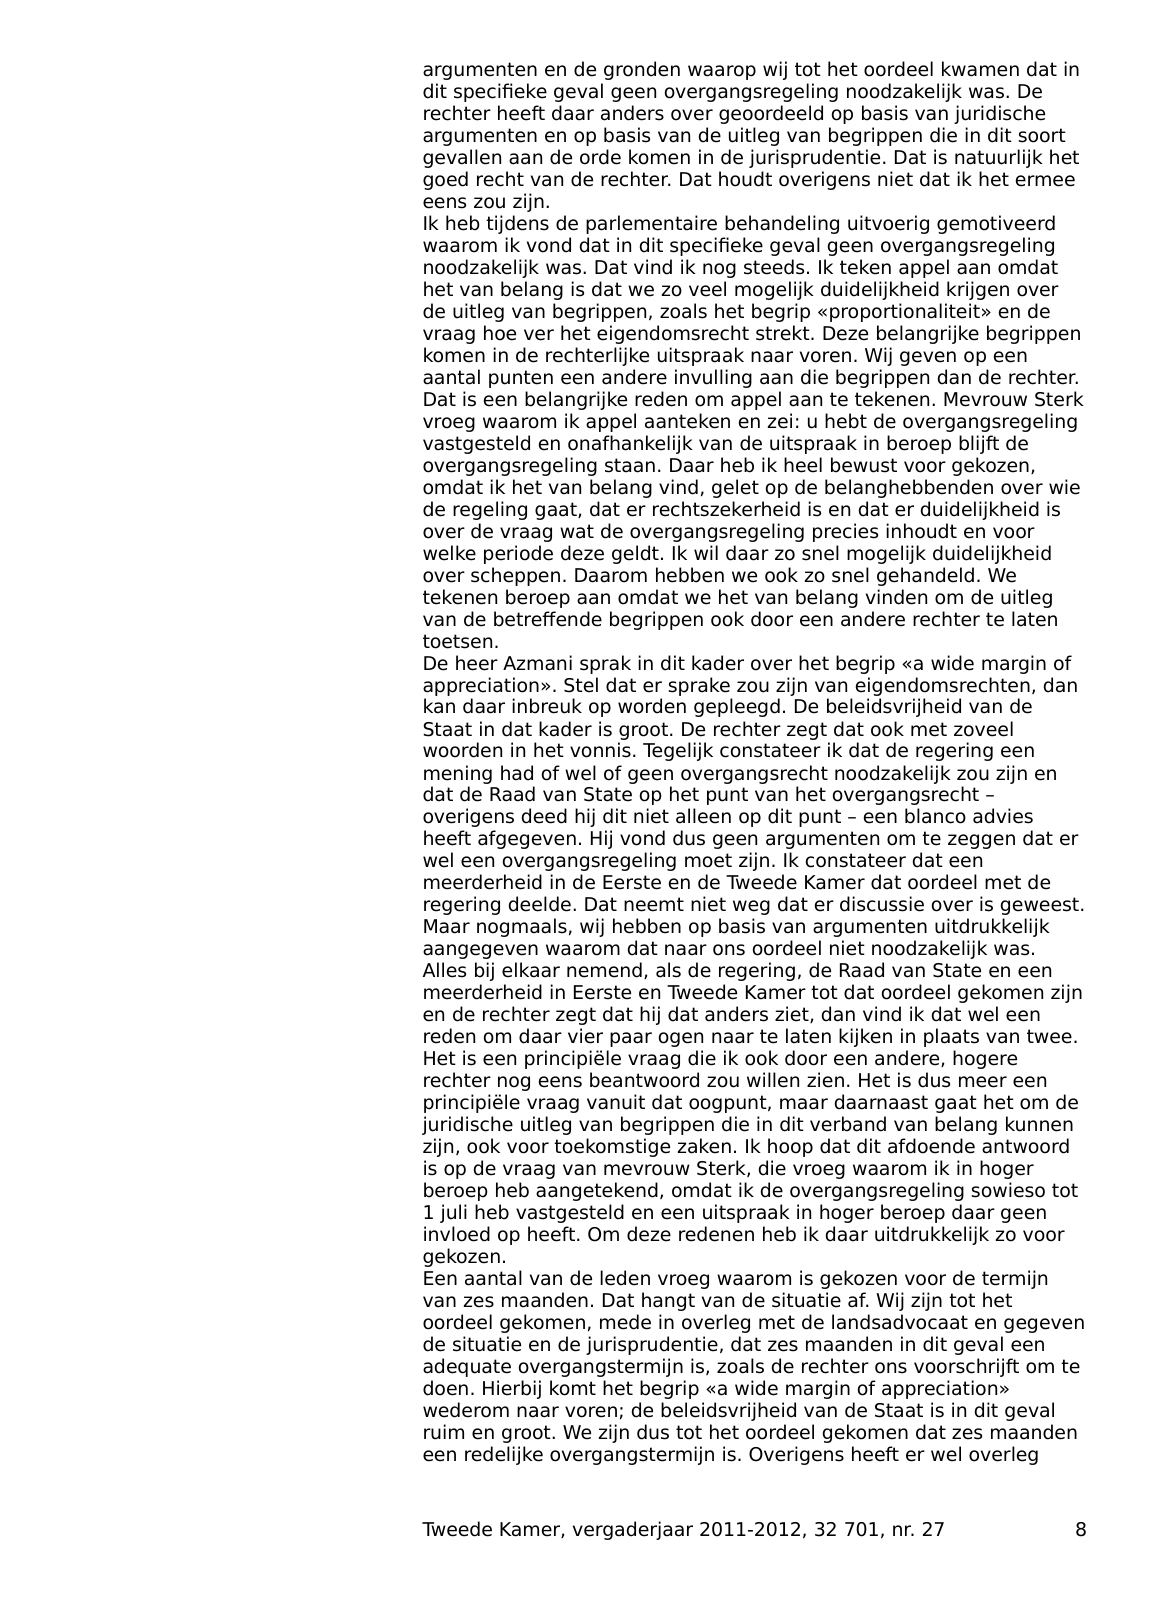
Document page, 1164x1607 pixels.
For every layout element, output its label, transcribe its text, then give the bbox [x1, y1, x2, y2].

text De heer Azmani sprak in dit kader over het begrip «a wide margin of appreciation». Stel dat er sprake zou zijn van eigendomsrechten, dan kan daar inbreuk op worden gepleegd. De beleidsvrijheid van de Staat in dat kader is groot. De rechter zegt dat ook met zoveel woorden in het vonnis. Tegelijk constateer ik dat de regering een mening had of wel of geen overgangsrecht noodzakelijk zou zijn en dat de Raad van State op het punt van het overgangsrecht – overigens deed hij dit niet alleen op dit punt – een blanco advies heeft afgegeven. Hij vond dus geen argumenten om te zeggen dat er wel een overgangsregeling moet zijn. Ik constateer dat een meerderheid in de Eerste en de Tweede Kamer dat oordeel met de regering deelde. Dat neemt niet weg dat er discussie over is geweest. Maar nogmaals, wij hebben op basis van argumenten uitdrukkelijk aangegeven waarom dat naar ons oordeel niet noodzakelijk was. Alles bij elkaar nemend, als de regering, de Raad van State en een meerderheid in Eerste en Tweede Kamer tot dat oordeel gekomen zijn en de rechter zegt dat hij dat anders ziet, dan vind ik dat wel een reden om daar vier paar ogen naar te laten kijken in plaats van twee. Het is een principiële vraag die ik ook door een andere, hogere rechter nog eens beantwoord zou willen zien. Het is dus meer een principiële vraag vanuit dat oogpunt, maar daarnaast gaat het om de juridische uitleg van begrippen die in dit verband van belang kunnen zijn, ook voor toekomstige zaken. Ik hoop dat dit afdoende antwoord is op de vraag van mevrouw Sterk, die vroeg waarom ik in hoger beroep heb aangetekend, omdat ik de overgangsregeling sowieso tot 1 juli heb vastgesteld en een uitspraak in hoger beroep daar geen invloed op heeft. Om deze redenen heb ik daar uitdrukkelijk zo voor gekozen. [422, 652, 1087, 1268]
text Een aantal van de leden vroeg waarom is gekozen voor de termijn van zes maanden. Dat hangt van de situatie af. Wij zijn tot het oordeel gekomen, mede in overleg met de landsadvocaat en gegeven de situatie en de jurisprudentie, dat zes maanden in dit geval een adequate overgangstermijn is, zoals de rechter ons voorschrijft om te doen. Hierbij komt het begrip «a wide margin of appreciation» wederom naar voren; de beleidsvrijheid van de Staat is in dit geval ruim en groot. We zijn dus tot het oordeel gekomen dat zes maanden een redelijke overgangstermijn is. Overigens heeft er wel overleg [422, 1268, 1087, 1466]
text Ik heb tijdens de parlementaire behandeling uitvoerig gemotiveerd waarom ik vond dat in dit specifieke geval geen overgangsregeling noodzakelijk was. Dat vind ik nog steeds. Ik teken appel aan omdat het van belang is dat we zo veel mogelijk duidelijkheid krijgen over de uitleg van begrippen, zoals het begrip «proportionaliteit» en de vraag hoe ver het eigendomsrecht strekt. Deze belangrijke begrippen komen in de rechterlijke uitspraak naar voren. Wij geven op een aantal punten een andere invulling aan die begrippen dan de rechter. Dat is een belangrijke reden om appel aan te tekenen. Mevrouw Sterk vroeg waarom ik appel aanteken en zei: u hebt de overgangsregeling vastgesteld en onafhankelijk van de uitspraak in beroep blijft de overgangsregeling staan. Daar heb ik heel bewust voor gekozen, omdat ik het van belang vind, gelet op de belanghebbenden over wie de regeling gaat, dat er rechtszekerheid is en dat er duidelijkheid is over de vraag wat de overgangsregeling precies inhoudt en voor welke periode deze geldt. Ik wil daar zo snel mogelijk duidelijkheid over scheppen. Daarom hebben we ook zo snel gehandeld. We tekenen beroep aan omdat we het van belang vinden om de uitleg van de betreffende begrippen ook door een andere rechter te laten toetsen. [422, 213, 1087, 652]
text argumenten en de gronden waarop wij tot het oordeel kwamen dat in dit specifieke geval geen overgangsregeling noodzakelijk was. De rechter heeft daar anders over geoordeeld op basis van juridische argumenten en op basis van de uitleg van begrippen die in dit soort gevallen aan de orde komen in de jurisprudentie. Dat is natuurlijk het goed recht van de rechter. Dat houdt overigens niet dat ik het ermee eens zou zijn. [422, 59, 1087, 213]
